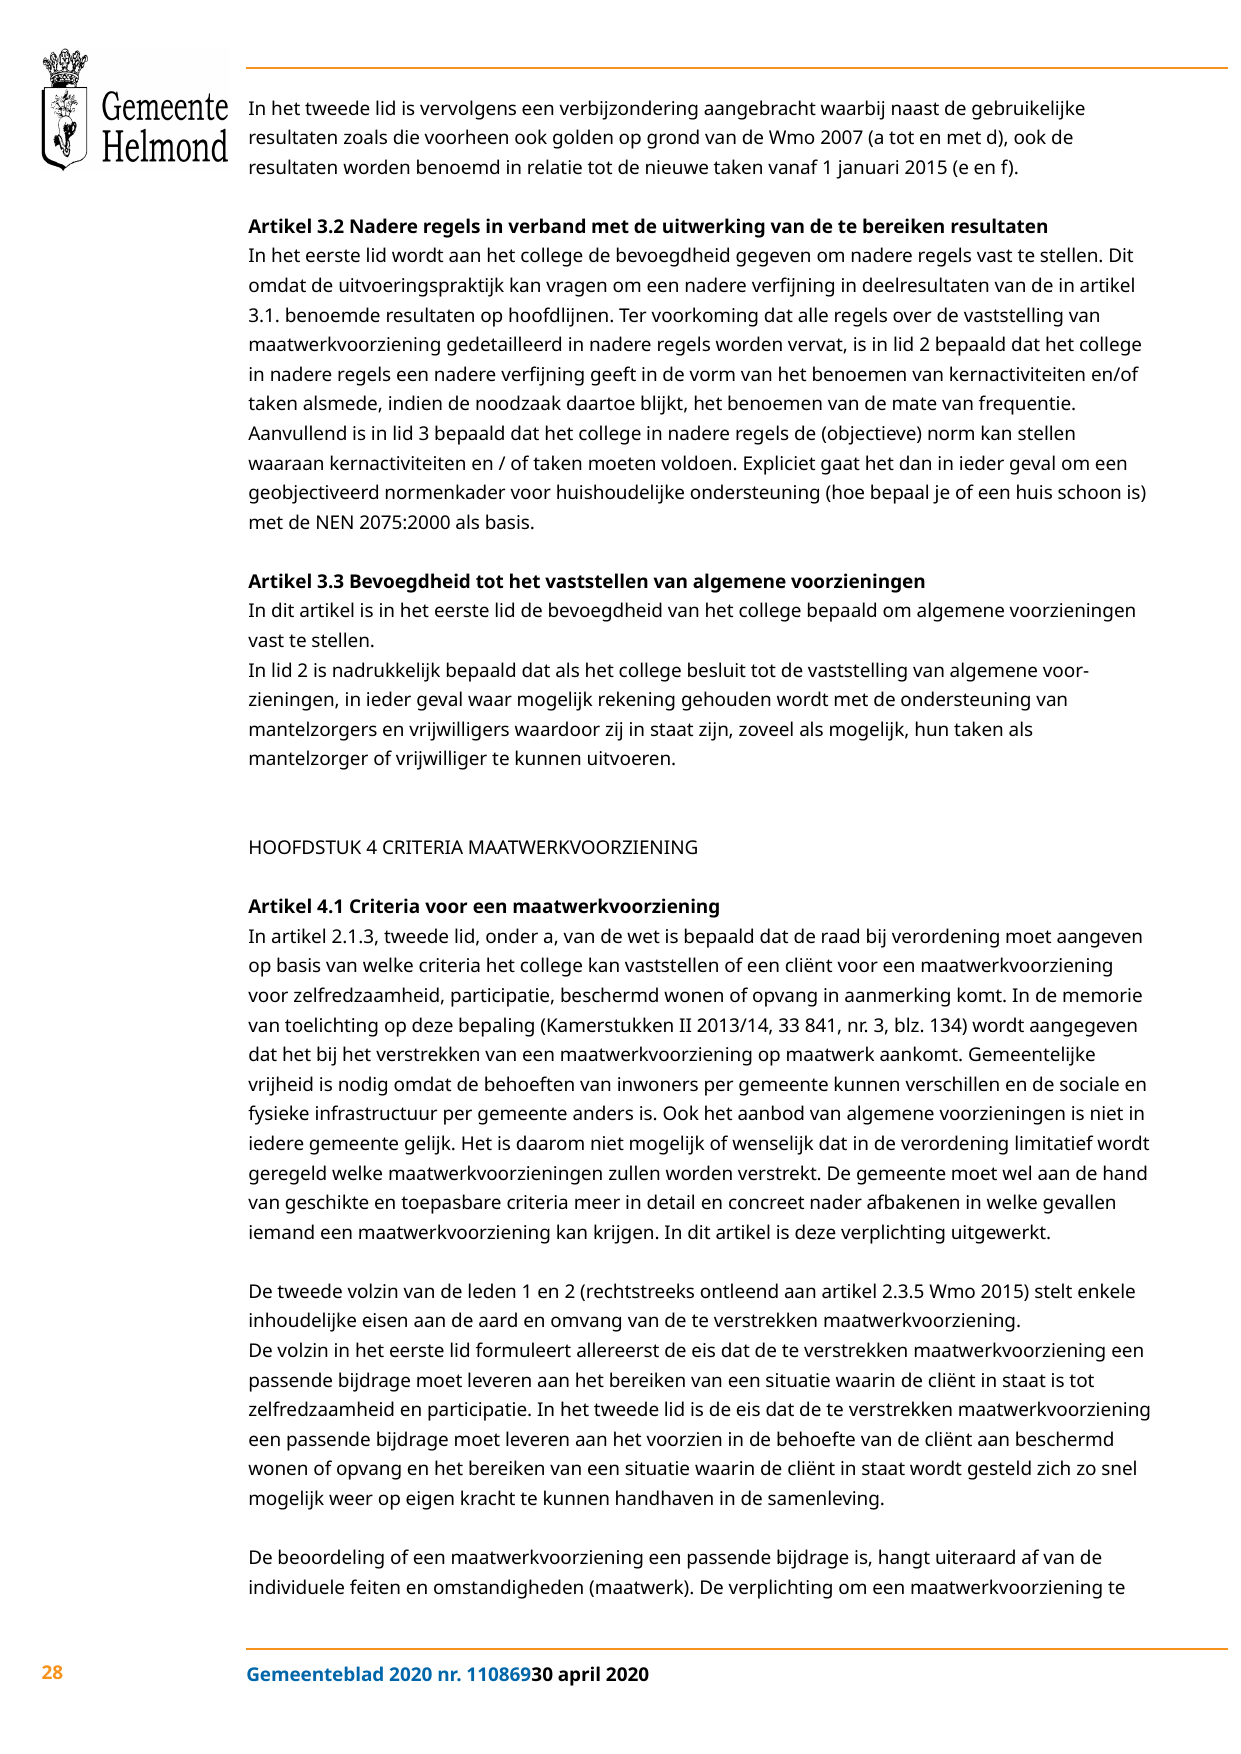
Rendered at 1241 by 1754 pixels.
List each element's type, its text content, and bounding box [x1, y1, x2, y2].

text De tweede volzin van de leden 1 en 2 (rechtstreeks ontleend aan artikel 2.3.5 Wmo 2015) stelt enkele inhoudelijke eisen aan de aard en omvang van de te verstrekken maatwerkvoorziening. [248, 1278, 1152, 1333]
text HOOFDSTUK 4 CRITERIA MAATWERKVOORZIENING [248, 834, 1152, 860]
text In het tweede lid is vervolgens een verbijzondering aangebracht waarbij naast de gebruikelijke resultaten zoals die voorheen ook golden op grond van de Wmo 2007 (a tot en met d), ook de resultaten worden benoemd in relatie tot de nieuwe taken vanaf 1 januari 2015 (e en f). [248, 95, 1152, 180]
picture [41, 47, 231, 172]
text In het eerste lid wordt aan het college de bevoegdheid gegeven om nadere regels vast te stellen. Dit omdat de uitvoeringspraktijk kan vragen om een nadere verfijning in deelresultaten van de in artikel 3.1. benoemde resultaten op hoofdlijnen. Ter voorkoming dat alle regels over de vaststelling van maatwerkvoorziening gedetailleerd in nadere regels worden vervat, is in lid 2 bepaald dat het college in nadere regels een nadere verfijning geeft in de vorm van het benoemen van kernactiviteiten en/of taken alsmede, indien de noodzaak daartoe blijkt, het benoemen van de mate van frequentie. [248, 243, 1152, 416]
text In lid 2 is nadrukkelijk bepaald dat als het college besluit tot de vaststelling van algemene voor- zieningen, in ieder geval waar mogelijk rekening gehouden wordt met de ondersteuning van mantelzorgers en vrijwilligers waardoor zij in staat zijn, zoveel als mogelijk, hun taken als mantelzorger of vrijwilliger te kunnen uitvoeren. [248, 657, 1152, 771]
text Artikel 4.1 Criteria voor een maatwerkvoorziening [248, 893, 1152, 919]
text De volzin in het eerste lid formuleert allereerst de eis dat de te verstrekken maatwerkvoorziening een passende bijdrage moet leveren aan het bereiken van een situatie waarin de cliënt in staat is tot zelfredzaamheid en participatie. In het tweede lid is de eis dat de te verstrekken maatwerkvoorziening een passende bijdrage moet leveren aan het voorzien in de behoefte van de cliënt aan beschermd wonen of opvang en het bereiken van een situatie waarin de cliënt in staat wordt gesteld zich zo snel mogelijk weer op eigen kracht te kunnen handhaven in de samenleving. [248, 1337, 1152, 1511]
text In dit artikel is in het eerste lid de bevoegdheid van het college bepaald om algemene voorzieningen vast te stellen. [248, 598, 1152, 653]
text Artikel 3.2 Nadere regels in verband met de uitwerking van de te bereiken resultaten [248, 213, 1152, 239]
text Aanvullend is in lid 3 bepaald dat het college in nadere regels de (objectieve) norm kan stellen waaraan kernactiviteiten en / of taken moeten voldoen. Expliciet gaat het dan in ieder geval om een geobjectiveerd normenkader voor huishoudelijke ondersteuning (hoe bepaal je of een huis schoon is) met de NEN 2075:2000 als basis. [248, 420, 1152, 535]
text De beoordeling of een maatwerkvoorziening een passende bijdrage is, hangt uiteraard af van de individuele feiten en omstandigheden (maatwerk). De verplichting om een maatwerkvoorziening te [248, 1544, 1152, 1600]
text Artikel 3.3 Bevoegdheid tot het vaststellen van algemene voorzieningen [248, 568, 1152, 594]
text In artikel 2.1.3, tweede lid, onder a, van de wet is bepaald dat de raad bij verordening moet aangeven op basis van welke criteria het college kan vaststellen of een cliënt voor een maatwerkvoorziening voor zelfredzaamheid, participatie, beschermd wonen of opvang in aanmerking komt. In de memorie van toelichting op deze bepaling (Kamerstukken II 2013/14, 33 841, nr. 3, blz. 134) wordt aangegeven dat het bij het verstrekken van een maatwerkvoorziening op maatwerk aankomt. Gemeentelijke vrijheid is nodig omdat de behoeften van inwoners per gemeente kunnen verschillen en de sociale en fysieke infrastructuur per gemeente anders is. Ook het aanbod van algemene voorzieningen is niet in iedere gemeente gelijk. Het is daarom niet mogelijk of wenselijk dat in de verordening limitatief wordt geregeld welke maatwerkvoorzieningen zullen worden verstrekt. De gemeente moet wel aan de hand van geschikte en toepasbare criteria meer in detail en concreet nader afbakenen in welke gevallen iemand een maatwerkvoorziening kan krijgen. In dit artikel is deze verplichting uitgewerkt. [248, 923, 1152, 1245]
